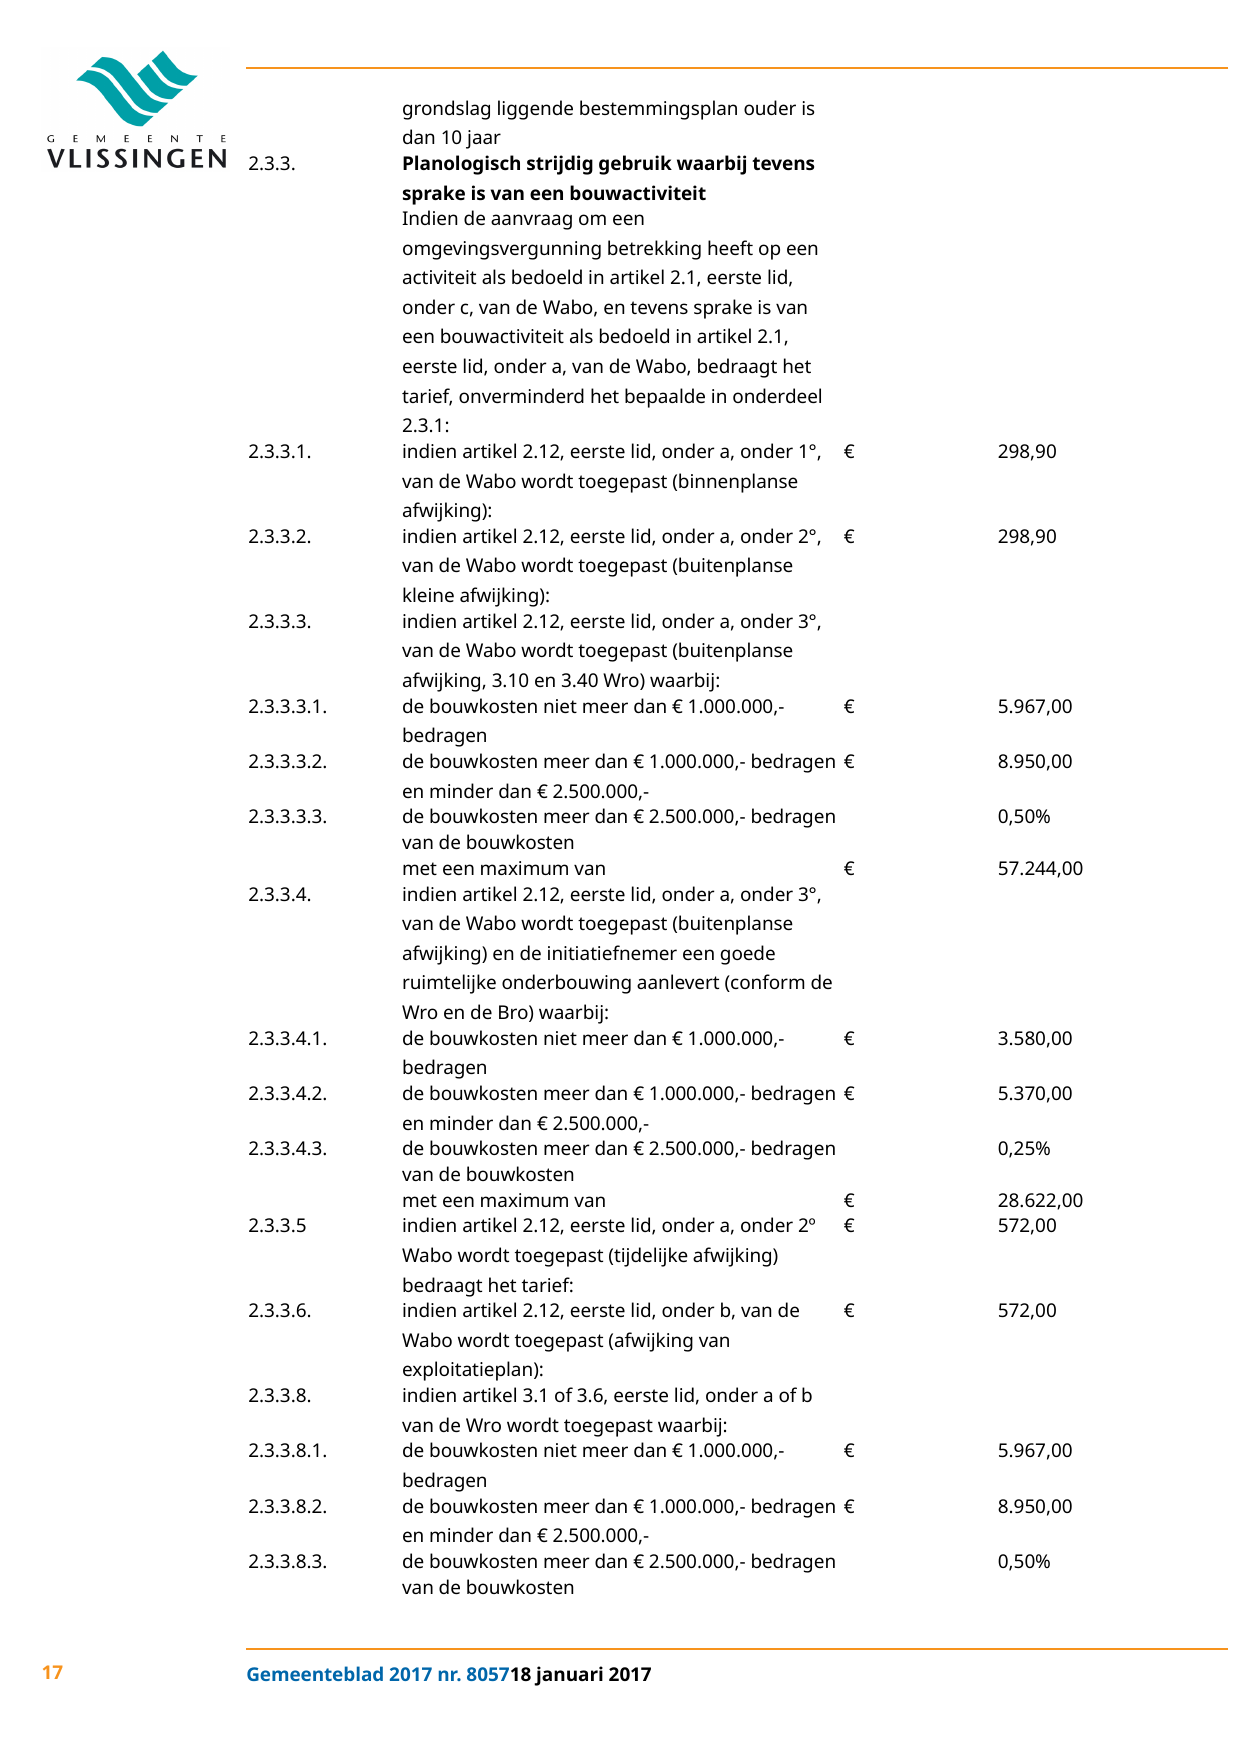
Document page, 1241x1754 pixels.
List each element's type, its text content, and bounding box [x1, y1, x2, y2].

table_cell € [844, 1213, 998, 1297]
table_cell [248, 95, 402, 150]
table_cell 2.3.3.8. [248, 1383, 402, 1438]
table_cell grondslag liggende bestemmingsplan ouder is dan 10 jaar [402, 95, 844, 150]
table_cell [998, 881, 1152, 1025]
table_cell [248, 1187, 402, 1213]
table_cell 2.3.3.4.2. [248, 1080, 402, 1135]
table_cell [844, 205, 998, 438]
table_cell 2.3.3.3. [248, 608, 402, 693]
table_cell 2.3.3.4. [248, 881, 402, 1025]
table_cell 8.950,00 [998, 1493, 1152, 1548]
table_cell met een maximum van [402, 855, 844, 881]
table_cell 57.244,00 [998, 855, 1152, 881]
table_cell de bouwkosten meer dan € 1.000.000,- bedragen en minder dan € 2.500.000,- [402, 748, 844, 803]
table_cell € [844, 1438, 998, 1493]
table_cell € [844, 855, 998, 881]
table_cell 572,00 [998, 1213, 1152, 1297]
table_cell indien artikel 3.1 of 3.6, eerste lid, onder a of b van de Wro wordt toegepast waarbij: [402, 1383, 844, 1438]
table_cell 2.3.3.3.1. [248, 693, 402, 748]
table_cell [248, 205, 402, 438]
table_cell [998, 608, 1152, 693]
table_cell 2.3.3.3.3. [248, 804, 402, 829]
table_cell [844, 1135, 998, 1161]
table_cell van de bouwkosten [402, 829, 844, 855]
table_cell 2.3.3.4.3. [248, 1135, 402, 1161]
table_cell 572,00 [998, 1298, 1152, 1382]
table_cell de bouwkosten meer dan € 2.500.000,- bedragen [402, 1548, 844, 1574]
table_cell 3.580,00 [998, 1025, 1152, 1080]
table_cell [844, 804, 998, 829]
table_cell [844, 1548, 998, 1574]
table_cell 0,50% [998, 1548, 1152, 1574]
table_cell € [844, 438, 998, 523]
table_cell [844, 150, 998, 205]
table_cell € [844, 1025, 998, 1080]
table_cell indien artikel 2.12, eerste lid, onder b, van de Wabo wordt toegepast (afwijking van exploitatieplan): [402, 1298, 844, 1382]
table_cell 28.622,00 [998, 1187, 1152, 1213]
table_cell 298,90 [998, 523, 1152, 608]
table_cell 5.370,00 [998, 1080, 1152, 1135]
table_cell 2.3.3.8.3. [248, 1548, 402, 1574]
table_cell [998, 829, 1152, 855]
table_cell [844, 95, 998, 150]
table_cell € [844, 693, 998, 748]
table_cell 0,50% [998, 804, 1152, 829]
table_cell [998, 1161, 1152, 1187]
table_cell van de bouwkosten [402, 1161, 844, 1187]
table_cell € [844, 1298, 998, 1382]
table_cell 2.3.3. [248, 150, 402, 205]
picture [41, 47, 231, 172]
table_cell 8.950,00 [998, 748, 1152, 803]
table_cell € [844, 748, 998, 803]
table_cell indien artikel 2.12, eerste lid, onder a, onder 2°, van de Wabo wordt toegepast (buitenplanse kleine afwijking): [402, 523, 844, 608]
table_cell 5.967,00 [998, 693, 1152, 748]
table_cell van de bouwkosten [402, 1574, 844, 1600]
table_cell [248, 829, 402, 855]
table_cell de bouwkosten meer dan € 1.000.000,- bedragen en minder dan € 2.500.000,- [402, 1080, 844, 1135]
table_cell [844, 881, 998, 1025]
table_cell € [844, 1493, 998, 1548]
table_cell 2.3.3.2. [248, 523, 402, 608]
table_cell 2.3.3.1. [248, 438, 402, 523]
table_cell 0,25% [998, 1135, 1152, 1161]
table_cell [248, 1574, 402, 1600]
table_cell 2.3.3.4.1. [248, 1025, 402, 1080]
table_cell [248, 1161, 402, 1187]
table_cell [844, 1383, 998, 1438]
table_cell indien artikel 2.12, eerste lid, onder a, onder 1°, van de Wabo wordt toegepast (binnenplanse afwijking): [402, 438, 844, 523]
table_cell indien artikel 2.12, eerste lid, onder a, onder 3°, van de Wabo wordt toegepast (buitenplanse afwijking) en de initiatiefnemer een goede ruimtelijke onderbouwing aanlevert (conform de Wro en de Bro) waarbij: [402, 881, 844, 1025]
table_cell [998, 1574, 1152, 1600]
table_cell 2.3.3.6. [248, 1298, 402, 1382]
table_cell de bouwkosten meer dan € 1.000.000,- bedragen en minder dan € 2.500.000,- [402, 1493, 844, 1548]
table_cell € [844, 523, 998, 608]
table_cell 298,90 [998, 438, 1152, 523]
table_cell 2.3.3.3.2. [248, 748, 402, 803]
table_cell 2.3.3.8.1. [248, 1438, 402, 1493]
table_cell indien artikel 2.12, eerste lid, onder a, onder 2º Wabo wordt toegepast (tijdelijke afwijking) bedraagt het tarief: [402, 1213, 844, 1297]
table_cell [248, 855, 402, 881]
table_cell [998, 1383, 1152, 1438]
table_cell de bouwkosten niet meer dan € 1.000.000,- bedragen [402, 1025, 844, 1080]
table_cell met een maximum van [402, 1187, 844, 1213]
table_cell [844, 1574, 998, 1600]
table_cell 5.967,00 [998, 1438, 1152, 1493]
table_cell 2.3.3.8.2. [248, 1493, 402, 1548]
table_cell [844, 608, 998, 693]
table_cell [998, 205, 1152, 438]
table_cell € [844, 1080, 998, 1135]
table_cell [998, 150, 1152, 205]
table_cell de bouwkosten niet meer dan € 1.000.000,- bedragen [402, 693, 844, 748]
table_cell € [844, 1187, 998, 1213]
table_cell de bouwkosten meer dan € 2.500.000,- bedragen [402, 1135, 844, 1161]
table_cell [844, 829, 998, 855]
table_cell de bouwkosten meer dan € 2.500.000,- bedragen [402, 804, 844, 829]
table_cell 2.3.3.5 [248, 1213, 402, 1297]
table_cell [844, 1161, 998, 1187]
table_cell Indien de aanvraag om een omgevingsvergunning betrekking heeft op een activiteit als bedoeld in artikel 2.1, eerste lid, onder c, van de Wabo, en tevens sprake is van een bouwactiviteit als bedoeld in artikel 2.1, eerste lid, onder a, van de Wabo, bedraagt het tarief, onverminderd het bepaalde in onderdeel 2.3.1: [402, 205, 844, 438]
table_cell [998, 95, 1152, 150]
table_cell Planologisch strijdig gebruik waarbij tevens sprake is van een bouwactiviteit [402, 150, 844, 205]
table_cell indien artikel 2.12, eerste lid, onder a, onder 3°, van de Wabo wordt toegepast (buitenplanse afwijking, 3.10 en 3.40 Wro) waarbij: [402, 608, 844, 693]
table_cell de bouwkosten niet meer dan € 1.000.000,- bedragen [402, 1438, 844, 1493]
